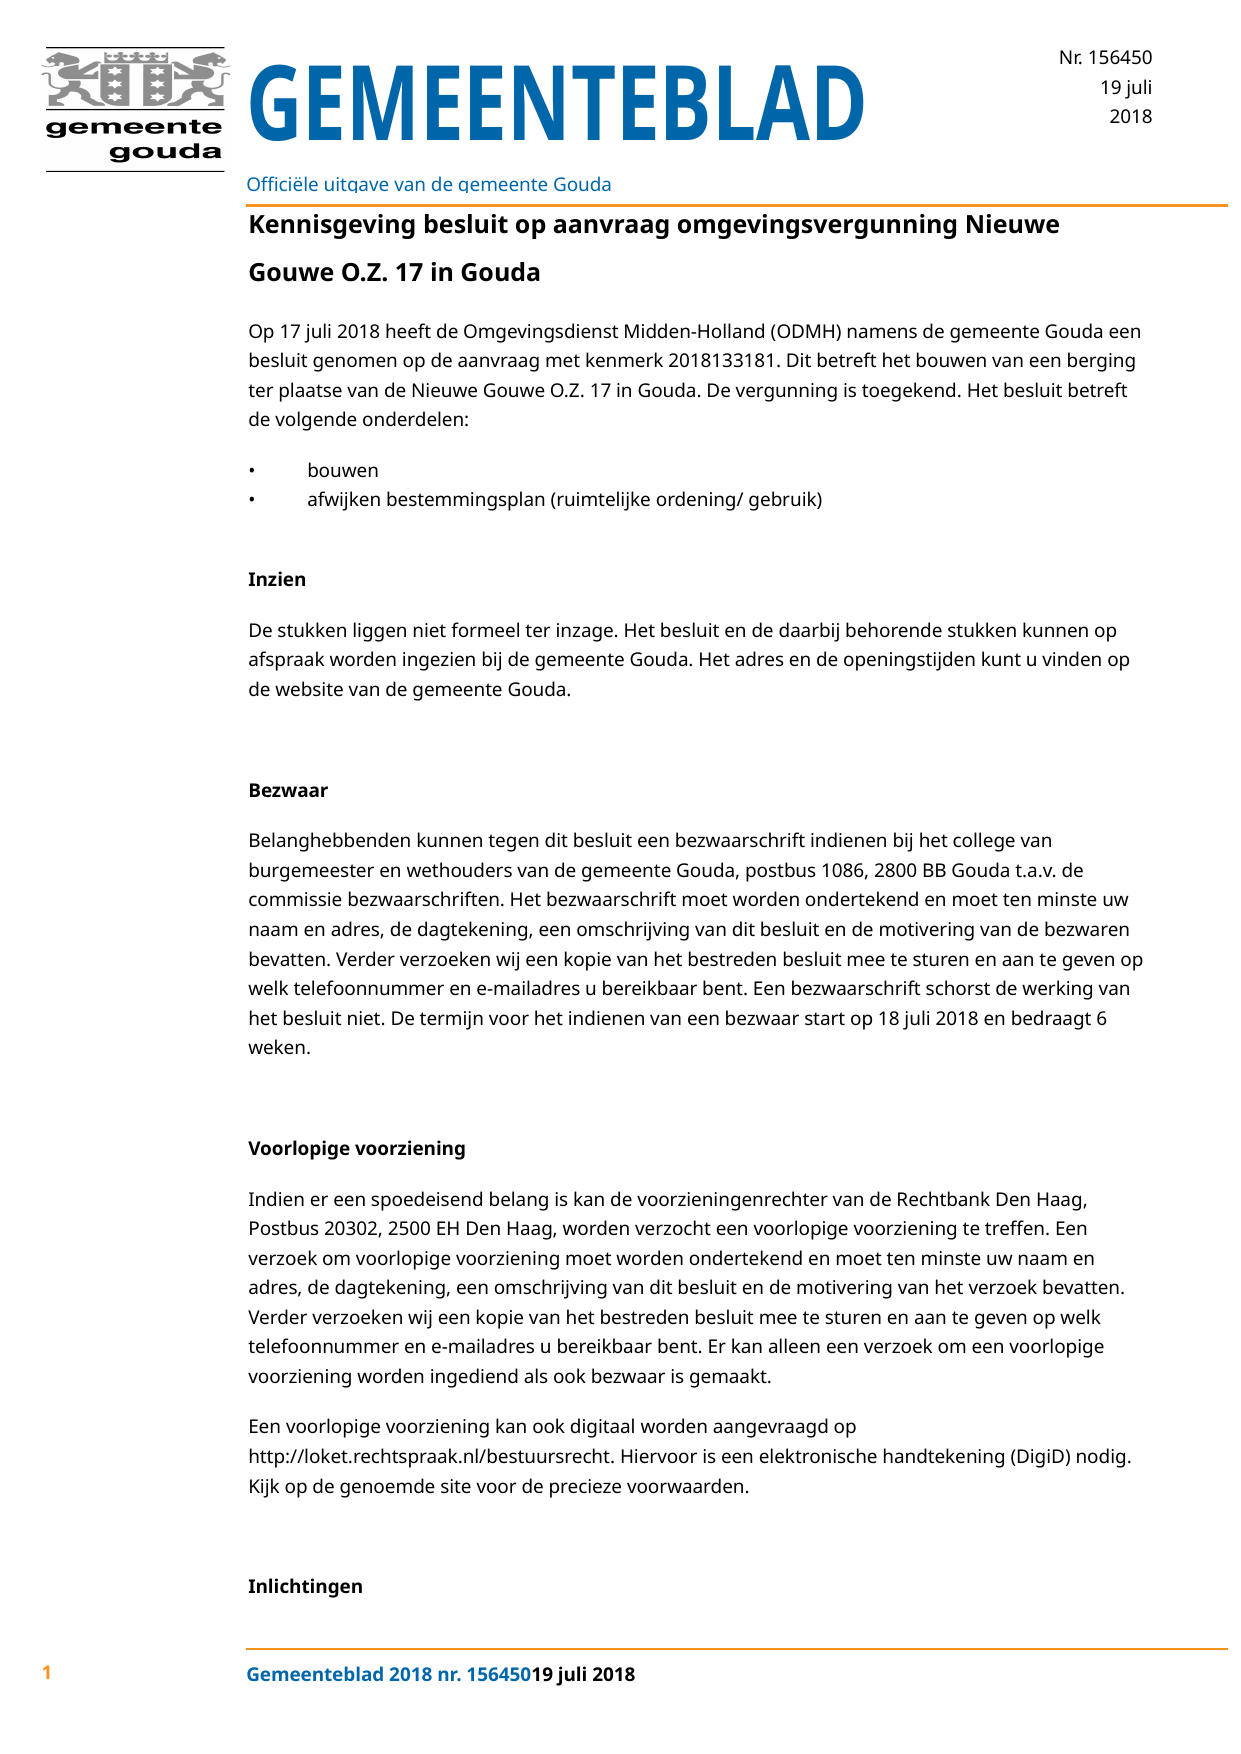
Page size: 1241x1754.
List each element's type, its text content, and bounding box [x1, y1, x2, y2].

picture [41, 47, 231, 172]
text Inlichtingen [248, 1574, 1152, 1599]
text Op 17 juli 2018 heeft de Omgevingsdienst Midden-Holland (ODMH) namens de gemeente Gouda een besluit genomen op de aanvraag met kenmerk 2018133181. Dit betreft het bouwen van een berging ter plaatse van de Nieuwe Gouwe O.Z. 17 in Gouda. De vergunning is toegekend. Het besluit betreft de volgende onderdelen: [248, 318, 1152, 432]
text Kennisgeving besluit op aanvraag omgevingsvergunning Nieuwe Gouwe O.Z. 17 in Gouda [248, 207, 1152, 288]
text Bezwaar [248, 777, 1152, 803]
list afwijken bestemmingsplan (ruimtelijke ordening/ gebruik) [248, 487, 1152, 512]
text Inzien [248, 567, 1152, 592]
text Een voorlopige voorziening kan ook digitaal worden aangevraagd op http://loket.rechtspraak.nl/bestuursrecht. Hiervoor is een elektronische handtekening (DigiD) nodig. Kijk op de genoemde site voor de precieze voorwaarden. [248, 1414, 1152, 1499]
text Belanghebbenden kunnen tegen dit besluit een bezwaarschrift indienen bij het college van burgemeester en wethouders van de gemeente Gouda, postbus 1086, 2800 BB Gouda t.a.v. de commissie bezwaarschriften. Het bezwaarschrift moet worden ondertekend en moet ten minste uw naam en adres, de dagtekening, een omschrijving van dit besluit en de motivering van de bezwaren bevatten. Verder verzoeken wij een kopie van het bestreden besluit mee te sturen en aan te geven op welk telefoonnummer en e-mailadres u bereikbaar bent. Een bezwaarschrift schorst de werking van het besluit niet. De termijn voor het indienen van een bezwaar start op 18 juli 2018 en bedraagt 6 weken. [248, 827, 1152, 1060]
text Voorlopige voorziening [248, 1135, 1152, 1161]
list bouwen [248, 457, 1152, 483]
text De stukken liggen niet formeel ter inzage. Het besluit en de daarbij behorende stukken kunnen op afspraak worden ingezien bij de gemeente Gouda. Het adres en de openingstijden kunt u vinden op de website van de gemeente Gouda. [248, 617, 1152, 702]
text Indien er een spoedeisend belang is kan de voorzieningenrechter van de Rechtbank Den Haag, Postbus 20302, 2500 EH Den Haag, worden verzocht een voorlopige voorziening te treffen. Een verzoek om voorlopige voorziening moet worden ondertekend en moet ten minste uw naam en adres, de dagtekening, een omschrijving van dit besluit en de motivering van het verzoek bevatten. Verder verzoeken wij een kopie van het bestreden besluit mee te sturen en aan te geven op welk telefoonnummer en e-mailadres u bereikbaar bent. Er kan alleen een verzoek om een voorlopige voorziening worden ingediend als ook bezwaar is gemaakt. [248, 1186, 1152, 1389]
